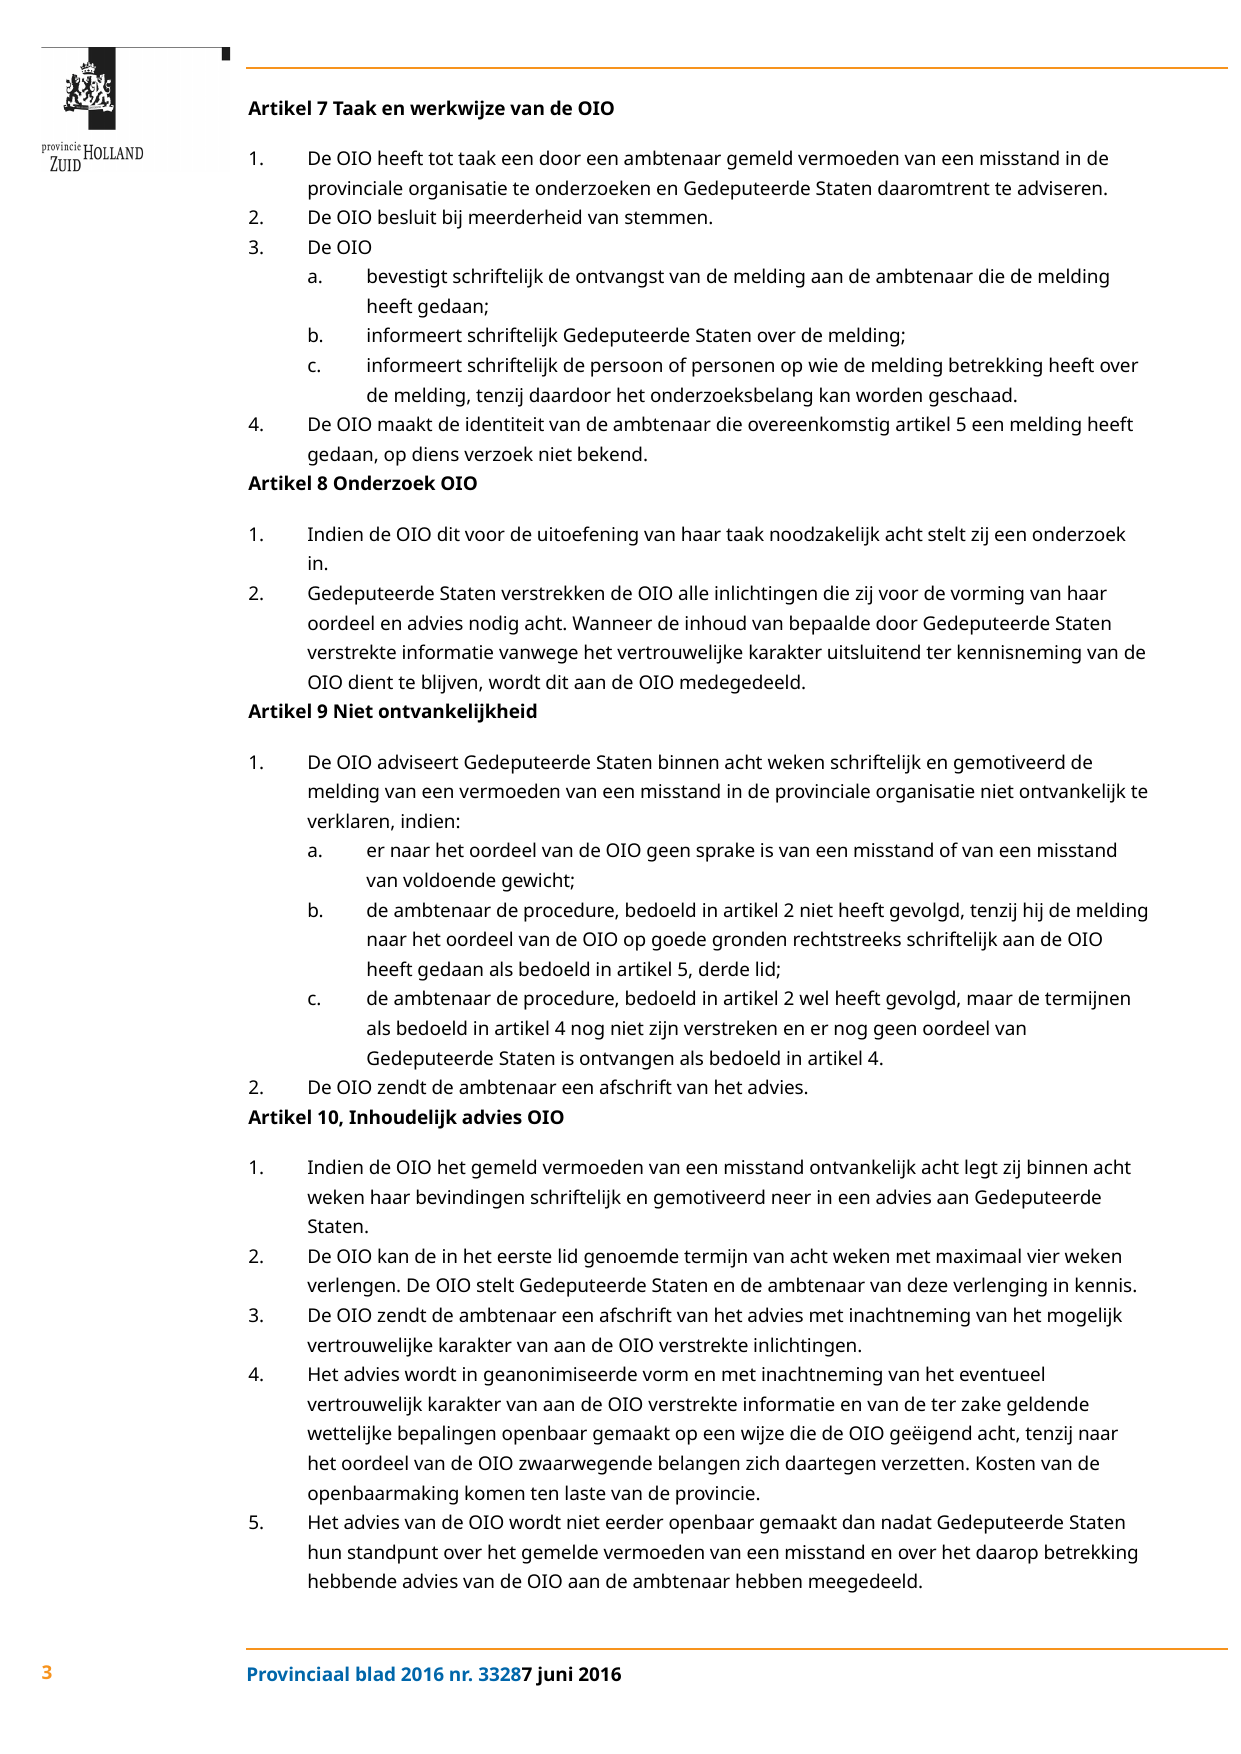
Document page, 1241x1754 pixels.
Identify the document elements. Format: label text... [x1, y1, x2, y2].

text Artikel 9 Niet ontvankelijkheid [248, 698, 1152, 724]
list Het advies van de OIO wordt niet eerder openbaar gemaakt dan nadat Gedeputeerde Staten hun standpunt over het gemelde vermoeden van een misstand en over het daarop betrekking hebbende advies van de OIO aan de ambtenaar hebben meegedeeld. [248, 1509, 1152, 1594]
list de ambtenaar de procedure, bedoeld in artikel 2 niet heeft gevolgd, tenzij hij de melding naar het oordeel van de OIO op goede gronden rechtstreeks schriftelijk aan de OIO heeft gedaan als bedoeld in artikel 5, derde lid; [307, 897, 1152, 982]
list bevestigt schriftelijk de ontvangst van de melding aan de ambtenaar die de melding heeft gedaan; [307, 263, 1152, 319]
list Indien de OIO het gemeld vermoeden van een misstand ontvankelijk acht legt zij binnen acht weken haar bevindingen schriftelijk en gemotiveerd neer in een advies aan Gedeputeerde Staten. [248, 1154, 1152, 1239]
list De OIO [248, 234, 1152, 260]
text Artikel 7 Taak en werkwijze van de OIO [248, 95, 1152, 121]
list De OIO zendt de ambtenaar een afschrift van het advies. [248, 1074, 1152, 1100]
list De OIO zendt de ambtenaar een afschrift van het advies met inachtneming van het mogelijk vertrouwelijke karakter van aan de OIO verstrekte inlichtingen. [248, 1302, 1152, 1358]
list informeert schriftelijk de persoon of personen op wie de melding betrekking heeft over de melding, tenzij daardoor het onderzoeksbelang kan worden geschaad. [307, 352, 1152, 408]
list Gedeputeerde Staten verstrekken de OIO alle inlichtingen die zij voor de vorming van haar oordeel en advies nodig acht. Wanneer de inhoud van bepaalde door Gedeputeerde Staten verstrekte informatie vanwege het vertrouwelijke karakter uitsluitend ter kennisneming van de OIO dient te blijven, wordt dit aan de OIO medegedeeld. [248, 580, 1152, 695]
list De OIO maakt de identiteit van de ambtenaar die overeenkomstig artikel 5 een melding heeft gedaan, op diens verzoek niet bekend. [248, 411, 1152, 467]
list de ambtenaar de procedure, bedoeld in artikel 2 wel heeft gevolgd, maar de termijnen als bedoeld in artikel 4 nog niet zijn verstreken en er nog geen oordeel van Gedeputeerde Staten is ontvangen als bedoeld in artikel 4. [307, 986, 1152, 1071]
list De OIO kan de in het eerste lid genoemde termijn van acht weken met maximaal vier weken verlengen. De OIO stelt Gedeputeerde Staten en de ambtenaar van deze verlenging in kennis. [248, 1243, 1152, 1298]
list De OIO heeft tot taak een door een ambtenaar gemeld vermoeden van een misstand in de provinciale organisatie te onderzoeken en Gedeputeerde Staten daaromtrent te adviseren. [248, 145, 1152, 201]
text Artikel 10, Inhoudelijk advies OIO [248, 1104, 1152, 1130]
list informeert schriftelijk Gedeputeerde Staten over de melding; [307, 323, 1152, 348]
list De OIO besluit bij meerderheid van stemmen. [248, 204, 1152, 230]
list Indien de OIO dit voor de uitoefening van haar taak noodzakelijk acht stelt zij een onderzoek in. [248, 521, 1152, 576]
list Het advies wordt in geanonimiseerde vorm en met inachtneming van het eventueel vertrouwelijk karakter van aan de OIO verstrekte informatie en van de ter zake geldende wettelijke bepalingen openbaar gemaakt op een wijze die de OIO geëigend acht, tenzij naar het oordeel van de OIO zwaarwegende belangen zich daartegen verzetten. Kosten van de openbaarmaking komen ten laste van de provincie. [248, 1361, 1152, 1506]
text Artikel 8 Onderzoek OIO [248, 471, 1152, 496]
picture [41, 47, 231, 172]
list er naar het oordeel van de OIO geen sprake is van een misstand of van een misstand van voldoende gewicht; [307, 838, 1152, 893]
list De OIO adviseert Gedeputeerde Staten binnen acht weken schriftelijk en gemotiveerd de melding van een vermoeden van een misstand in de provinciale organisatie niet ontvankelijk te verklaren, indien: [248, 749, 1152, 834]
